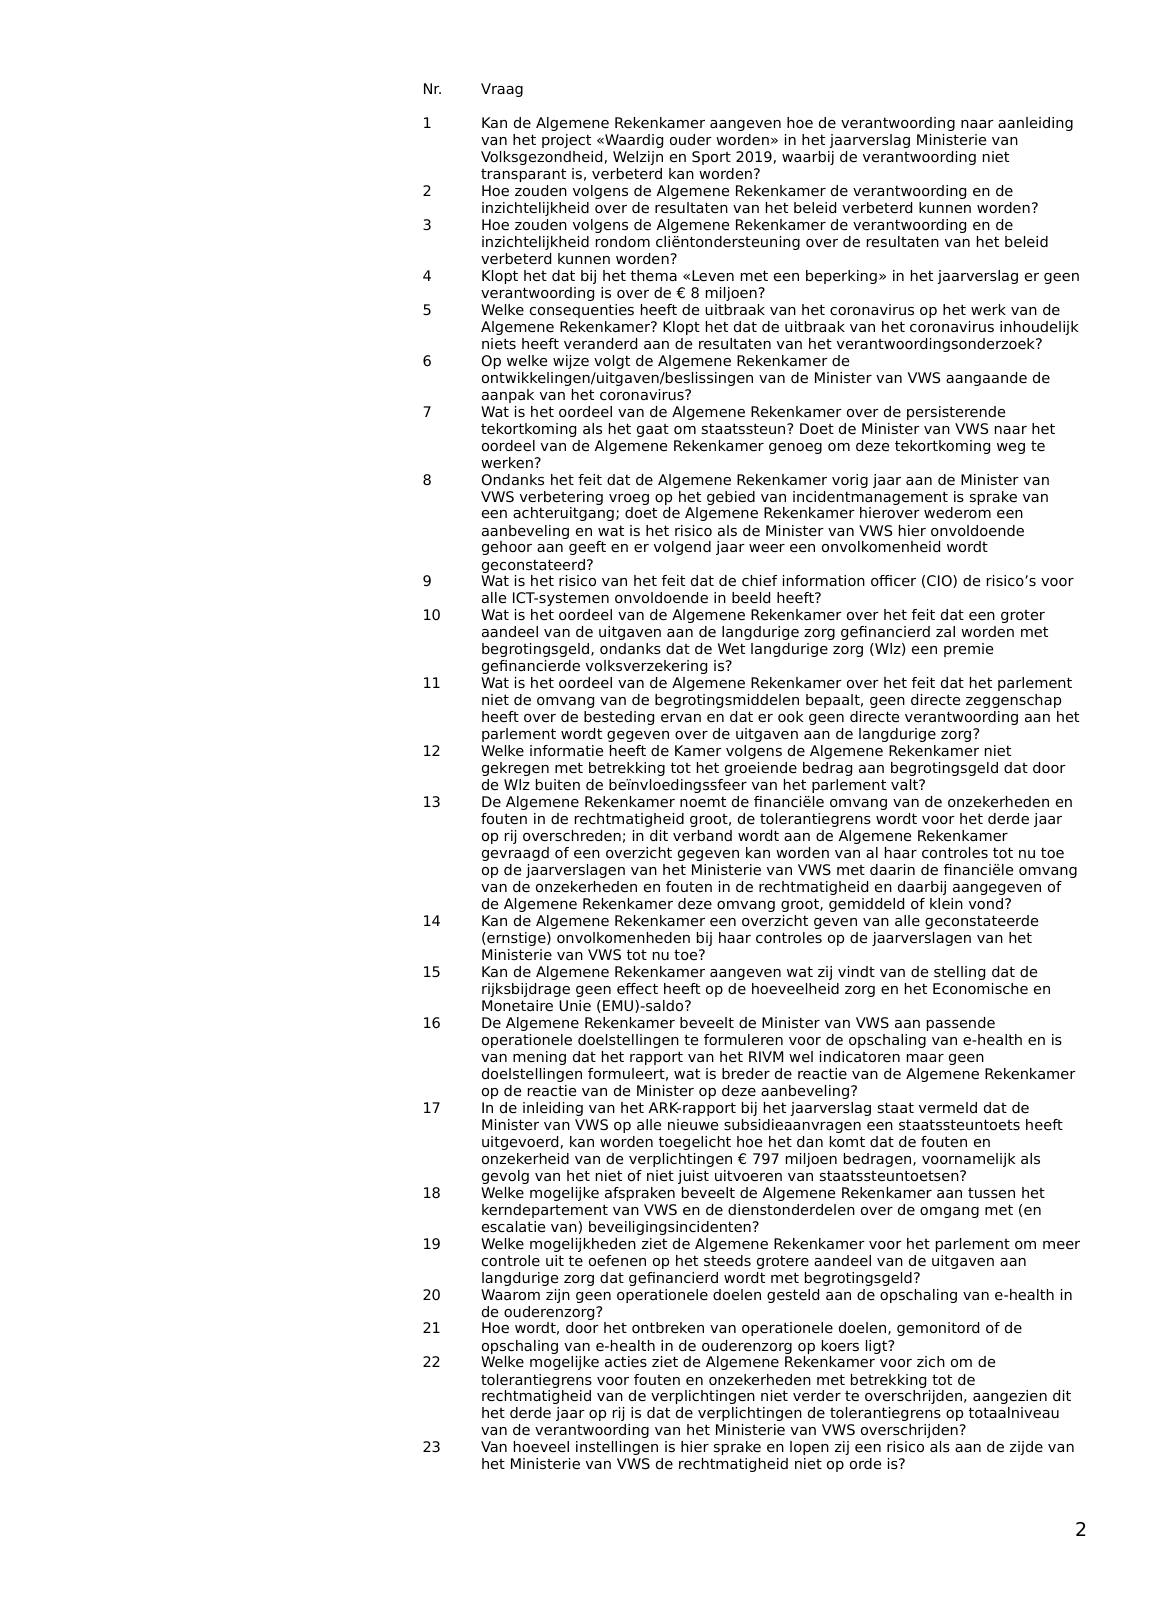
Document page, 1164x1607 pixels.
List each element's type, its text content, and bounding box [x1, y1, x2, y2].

table_cell 9 [422, 573, 475, 607]
table_cell [422, 98, 475, 115]
table_cell 15 [422, 964, 475, 1015]
table_cell 12 [422, 743, 475, 794]
table_cell 13 [422, 794, 475, 913]
table_cell Wat is het oordeel van de Algemene Rekenkamer over het feit dat het parlement niet de omvang van de begrotingsmiddelen bepaalt, geen directe zeggenschap heeft over de besteding ervan en dat er ook geen directe verantwoording aan het parlement wordt gegeven over de uitgaven aan de langdurige zorg? [475, 675, 1087, 743]
table_cell De Algemene Rekenkamer beveelt de Minister van VWS aan passende operationele doelstellingen te formuleren voor de opschaling van e-health en is van mening dat het rapport van het RIVM wel indicatoren maar geen doelstellingen formuleert, wat is breder de reactie van de Algemene Rekenkamer op de reactie van de Minister op deze aanbeveling? [475, 1015, 1087, 1100]
table_cell 4 [422, 268, 475, 302]
table_cell De Algemene Rekenkamer noemt de financiële omvang van de onzekerheden en fouten in de rechtmatigheid groot, de tolerantiegrens wordt voor het derde jaar op rij overschreden; in dit verband wordt aan de Algemene Rekenkamer gevraagd of een overzicht gegeven kan worden van al haar controles tot nu toe op de jaarverslagen van het Ministerie van VWS met daarin de financiële omvang van de onzekerheden en fouten in de rechtmatigheid en daarbij aangegeven of de Algemene Rekenkamer deze omvang groot, gemiddeld of klein vond? [475, 794, 1087, 913]
table_cell Wat is het oordeel van de Algemene Rekenkamer over het feit dat een groter aandeel van de uitgaven aan de langdurige zorg gefinancierd zal worden met begrotingsgeld, ondanks dat de Wet langdurige zorg (Wlz) een premie gefinancierde volksverzekering is? [475, 607, 1087, 675]
table_cell Klopt het dat bij het thema «Leven met een beperking» in het jaarverslag er geen verantwoording is over de € 8 miljoen? [475, 268, 1087, 302]
table_cell 18 [422, 1185, 475, 1236]
table_cell Welke mogelijke acties ziet de Algemene Rekenkamer voor zich om de tolerantiegrens voor fouten en onzekerheden met betrekking tot de rechtmatigheid van de verplichtingen niet verder te overschrijden, aangezien dit het derde jaar op rij is dat de verplichtingen de tolerantiegrens op totaalniveau van de verantwoording van het Ministerie van VWS overschrijden? [475, 1354, 1087, 1439]
table_cell 17 [422, 1100, 475, 1184]
table_cell Hoe zouden volgens de Algemene Rekenkamer de verantwoording en de inzichtelijkheid over de resultaten van het beleid verbeterd kunnen worden? [475, 183, 1087, 217]
table_cell Welke consequenties heeft de uitbraak van het coronavirus op het werk van de Algemene Rekenkamer? Klopt het dat de uitbraak van het coronavirus inhoudelijk niets heeft veranderd aan de resultaten van het verantwoordingsonderzoek? [475, 302, 1087, 353]
table_cell 3 [422, 217, 475, 268]
table_cell 6 [422, 353, 475, 403]
table_cell 11 [422, 675, 475, 743]
table_cell In de inleiding van het ARK-rapport bij het jaarverslag staat vermeld dat de Minister van VWS op alle nieuwe subsidieaanvragen een staatssteuntoets heeft uitgevoerd, kan worden toegelicht hoe het dan komt dat de fouten en onzekerheid van de verplichtingen € 797 miljoen bedragen, voornamelijk als gevolg van het niet of niet juist uitvoeren van staatssteuntoetsen? [475, 1100, 1087, 1184]
table_cell 14 [422, 913, 475, 964]
table_header Vraag [475, 81, 1087, 98]
table_cell Waarom zijn geen operationele doelen gesteld aan de opschaling van e-health in de ouderenzorg? [475, 1286, 1087, 1320]
table_cell Welke mogelijkheden ziet de Algemene Rekenkamer voor het parlement om meer controle uit te oefenen op het steeds grotere aandeel van de uitgaven aan langdurige zorg dat gefinancierd wordt met begrotingsgeld? [475, 1236, 1087, 1286]
table_cell Hoe wordt, door het ontbreken van operationele doelen, gemonitord of de opschaling van e-health in de ouderenzorg op koers ligt? [475, 1320, 1087, 1354]
table_cell 5 [422, 302, 475, 353]
table_cell Kan de Algemene Rekenkamer aangeven hoe de verantwoording naar aanleiding van het project «Waardig ouder worden» in het jaarverslag Ministerie van Volksgezondheid, Welzijn en Sport 2019, waarbij de verantwoording niet transparant is, verbeterd kan worden? [475, 115, 1087, 183]
table_header Nr. [422, 81, 475, 98]
table_cell Van hoeveel instellingen is hier sprake en lopen zij een risico als aan de zijde van het Ministerie van VWS de rechtmatigheid niet op orde is? [475, 1439, 1087, 1473]
table_cell Kan de Algemene Rekenkamer een overzicht geven van alle geconstateerde (ernstige) onvolkomenheden bij haar controles op de jaarverslagen van het Ministerie van VWS tot nu toe? [475, 913, 1087, 964]
table_cell Wat is het oordeel van de Algemene Rekenkamer over de persisterende tekortkoming als het gaat om staatssteun? Doet de Minister van VWS naar het oordeel van de Algemene Rekenkamer genoeg om deze tekortkoming weg te werken? [475, 404, 1087, 471]
table_cell 22 [422, 1354, 475, 1439]
table_cell 23 [422, 1439, 475, 1473]
table_cell 19 [422, 1236, 475, 1286]
table_cell 8 [422, 471, 475, 573]
table_cell Hoe zouden volgens de Algemene Rekenkamer de verantwoording en de inzichtelijkheid rondom cliëntondersteuning over de resultaten van het beleid verbeterd kunnen worden? [475, 217, 1087, 268]
table_cell Wat is het risico van het feit dat de chief information officer (CIO) de risico’s voor alle ICT-systemen onvoldoende in beeld heeft? [475, 573, 1087, 607]
table_cell Kan de Algemene Rekenkamer aangeven wat zij vindt van de stelling dat de rijksbijdrage geen effect heeft op de hoeveelheid zorg en het Economische en Monetaire Unie (EMU)-saldo? [475, 964, 1087, 1015]
table_cell Welke mogelijke afspraken beveelt de Algemene Rekenkamer aan tussen het kerndepartement van VWS en de dienstonderdelen over de omgang met (en escalatie van) beveiligingsincidenten? [475, 1185, 1087, 1236]
table_cell 10 [422, 607, 475, 675]
table_cell [475, 98, 1087, 115]
table_cell 21 [422, 1320, 475, 1354]
table_cell 7 [422, 404, 475, 471]
table_cell Ondanks het feit dat de Algemene Rekenkamer vorig jaar aan de Minister van VWS verbetering vroeg op het gebied van incidentmanagement is sprake van een achteruitgang; doet de Algemene Rekenkamer hierover wederom een aanbeveling en wat is het risico als de Minister van VWS hier onvoldoende gehoor aan geeft en er volgend jaar weer een onvolkomenheid wordt geconstateerd? [475, 471, 1087, 573]
table_cell Op welke wijze volgt de Algemene Rekenkamer de ontwikkelingen/uitgaven/beslissingen van de Minister van VWS aangaande de aanpak van het coronavirus? [475, 353, 1087, 403]
table_cell 20 [422, 1286, 475, 1320]
table_cell Welke informatie heeft de Kamer volgens de Algemene Rekenkamer niet gekregen met betrekking tot het groeiende bedrag aan begrotingsgeld dat door de Wlz buiten de beïnvloedingssfeer van het parlement valt? [475, 743, 1087, 794]
table_cell 16 [422, 1015, 475, 1100]
table_cell 2 [422, 183, 475, 217]
table_cell 1 [422, 115, 475, 183]
